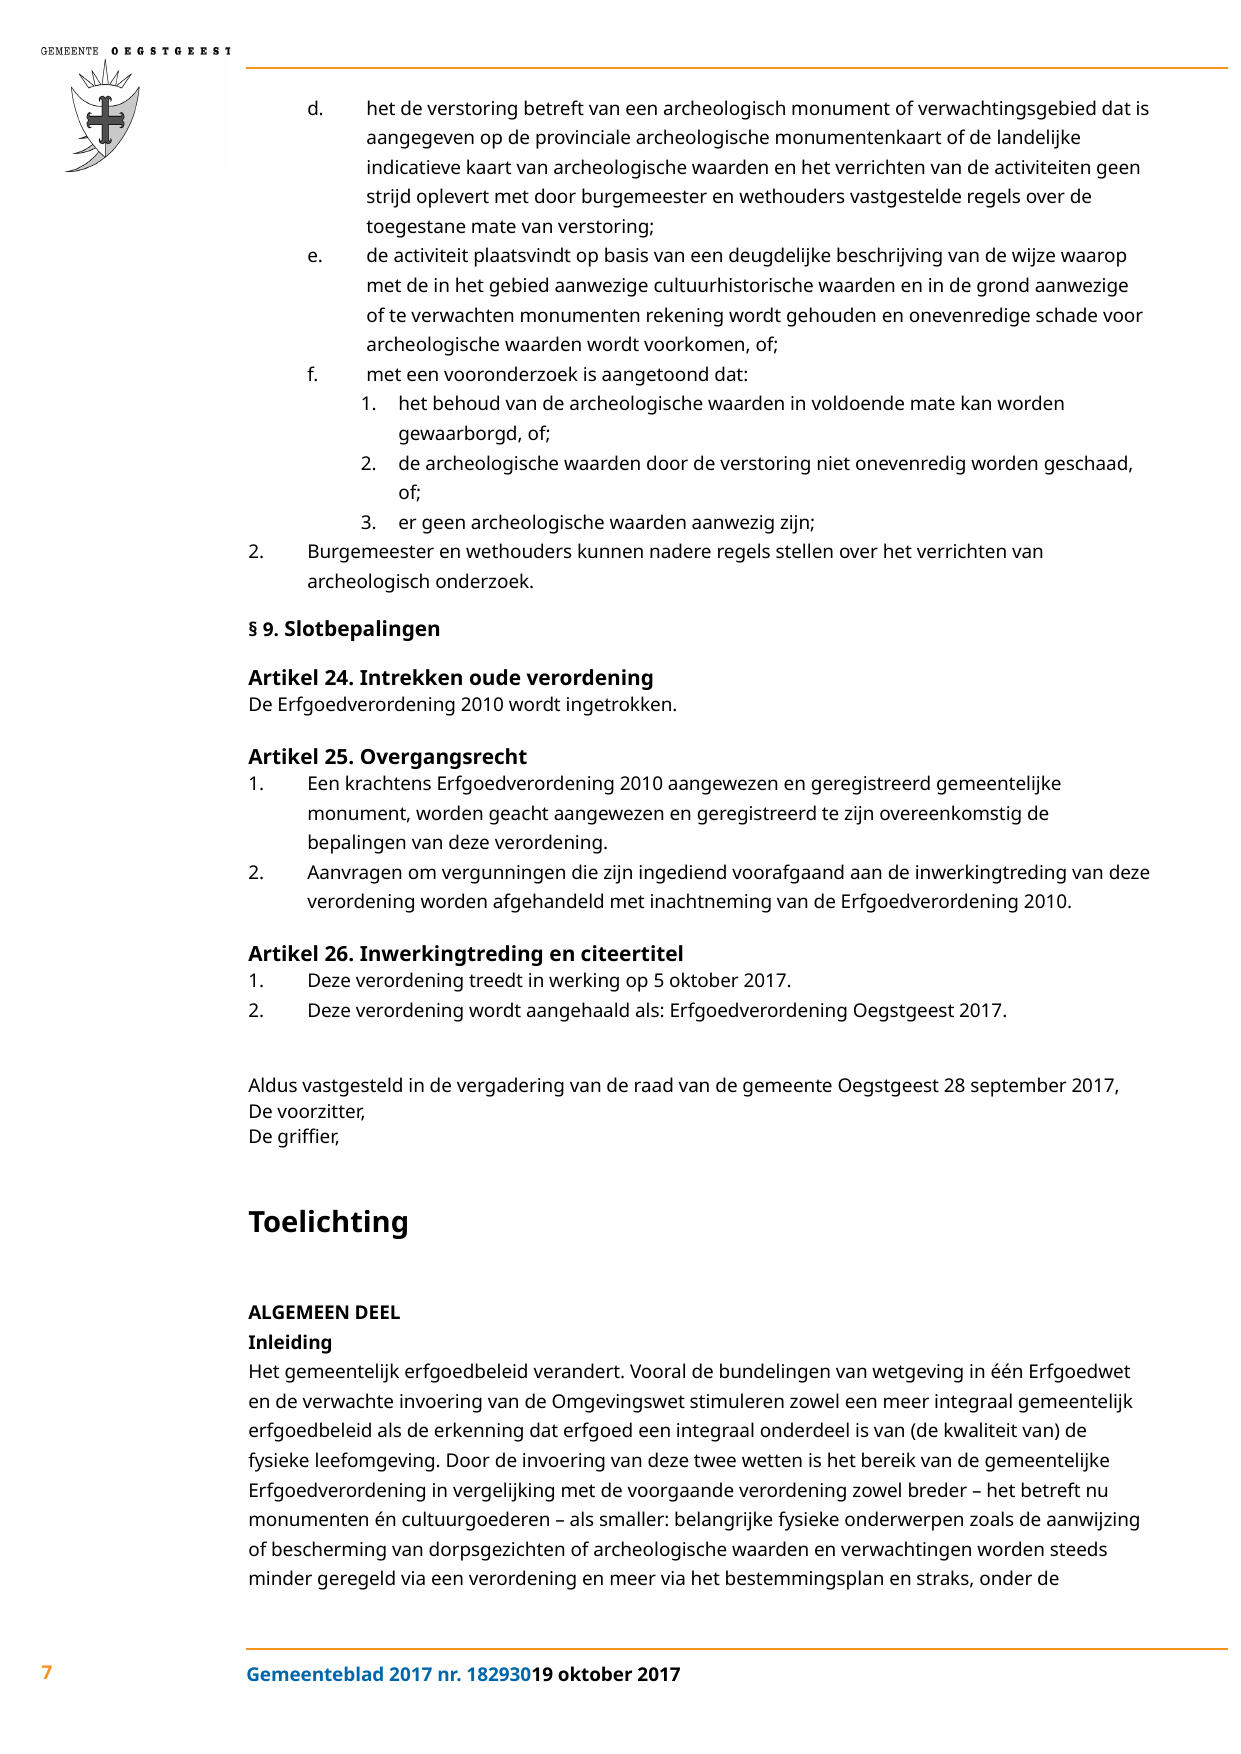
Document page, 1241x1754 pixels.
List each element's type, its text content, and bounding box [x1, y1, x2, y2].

list Deze verordening wordt aangehaald als: Erfgoedverordening Oegstgeest 2017. [248, 997, 1152, 1023]
list de activiteit plaatsvindt op basis van een deugdelijke beschrijving van de wijze waarop met de in het gebied aanwezige cultuurhistorische waarden en in de grond aanwezige of te verwachten monumenten rekening wordt gehouden en onevenredige schade voor archeologische waarden wordt voorkomen, of; [307, 243, 1152, 357]
list er geen archeologische waarden aanwezig zijn; [361, 509, 1152, 535]
text Artikel 26. Inwerkingtreding en citeertitel [248, 939, 1152, 967]
text ALGEMEEN DEEL [248, 1299, 1152, 1325]
list de archeologische waarden door de verstoring niet onevenredig worden geschaad, of; [361, 450, 1152, 505]
text Aldus vastgesteld in de vergadering van de raad van de gemeente Oegstgeest 28 september 2017, [248, 1072, 1152, 1098]
list het behoud van de archeologische waarden in voldoende mate kan worden gewaarborgd, of; [361, 391, 1152, 446]
list het de verstoring betreft van een archeologisch monument of verwachtingsgebied dat is aangegeven op de provinciale archeologische monumentenkaart of de landelijke indicatieve kaart van archeologische waarden en het verrichten van de activiteiten geen strijd oplevert met door burgemeester en wethouders vastgestelde regels over de toegestane mate van verstoring; [307, 95, 1152, 239]
list Aanvragen om vergunningen die zijn ingediend voorafgaand aan de inwerkingtreding van deze verordening worden afgehandeld met inachtneming van de Erfgoedverordening 2010. [248, 859, 1152, 914]
text § 9. Slotbepalingen [248, 614, 1152, 642]
list Deze verordening treedt in werking op 5 oktober 2017. [248, 967, 1152, 993]
text Inleiding [248, 1329, 1152, 1355]
text Toelichting [248, 1201, 1152, 1241]
text Artikel 24. Intrekken oude verordening [248, 663, 1152, 691]
text De voorzitter, [248, 1098, 1152, 1124]
text De griffier, [248, 1124, 1152, 1149]
picture [41, 47, 231, 172]
text Het gemeentelijk erfgoedbeleid verandert. Vooral de bundelingen van wetgeving in één Erfgoedwet en de verwachte invoering van de Omgevingswet stimuleren zowel een meer integraal gemeentelijk erfgoedbeleid als de erkenning dat erfgoed een integraal onderdeel is van (de kwaliteit van) de fysieke leefomgeving. Door de invoering van deze twee wetten is het bereik van de gemeentelijke Erfgoedverordening in vergelijking met de voorgaande verordening zowel breder – het betreft nu monumenten én cultuurgoederen – als smaller: belangrijke fysieke onderwerpen zoals de aanwijzing of bescherming van dorpsgezichten of archeologische waarden en verwachtingen worden steeds minder geregeld via een verordening en meer via het bestemmingsplan en straks, onder de [248, 1358, 1152, 1591]
list met een vooronderzoek is aangetoond dat: [307, 361, 1152, 387]
list Een krachtens Erfgoedverordening 2010 aangewezen en geregistreerd gemeentelijke monument, worden geacht aangewezen en geregistreerd te zijn overeenkomstig de bepalingen van deze verordening. [248, 770, 1152, 855]
text De Erfgoedverordening 2010 wordt ingetrokken. [248, 691, 1152, 717]
list Burgemeester en wethouders kunnen nadere regels stellen over het verrichten van archeologisch onderzoek. [248, 538, 1152, 594]
text Artikel 25. Overgangsrecht [248, 742, 1152, 770]
